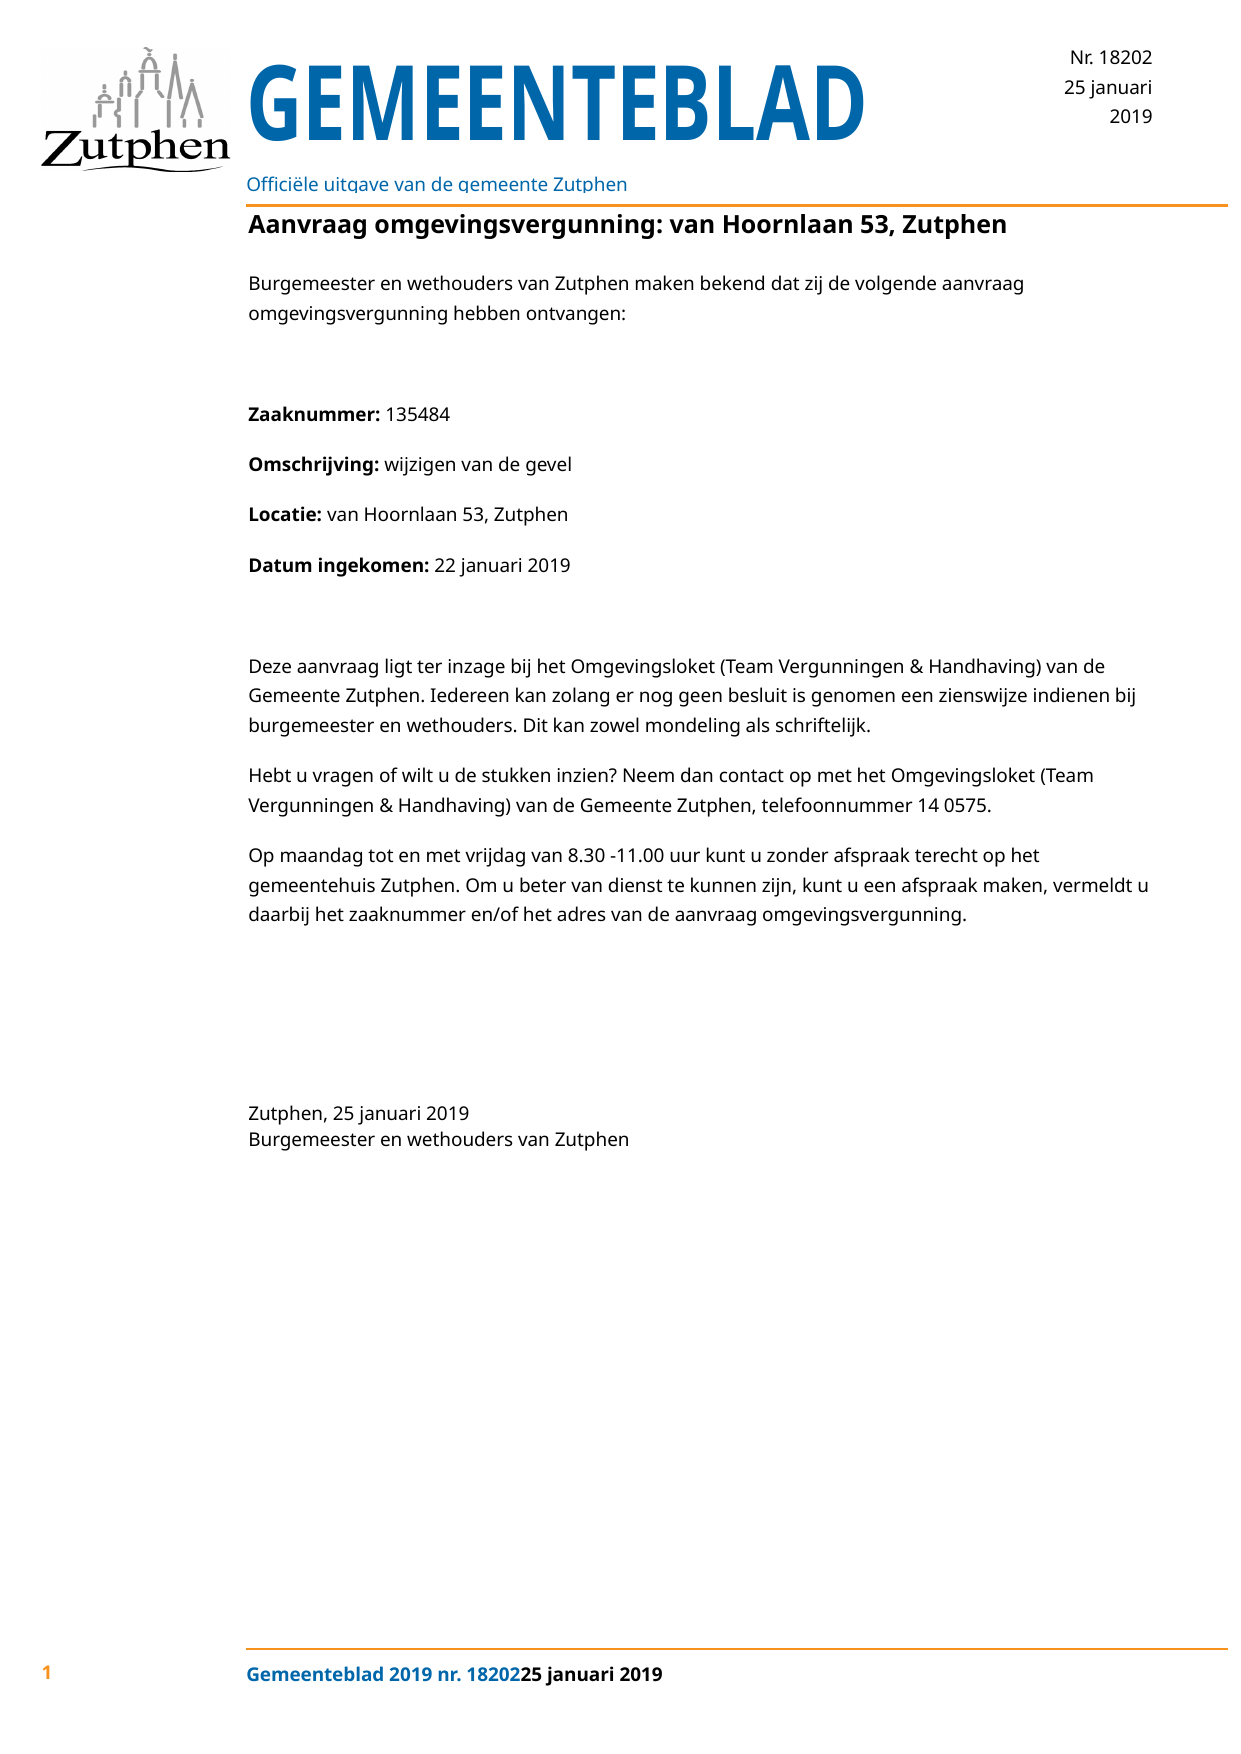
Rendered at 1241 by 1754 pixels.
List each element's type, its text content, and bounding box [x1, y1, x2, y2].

text Datum ingekomen: 22 januari 2019 [248, 552, 1152, 578]
text Burgemeester en wethouders van Zutphen [248, 1126, 1152, 1152]
text Zutphen, 25 januari 2019 [248, 1101, 1152, 1126]
text Hebt u vragen of wilt u de stukken inzien? Neem dan contact op met het Omgevingsloket (Team Vergunningen & Handhaving) van de Gemeente Zutphen, telefoonnummer 14 0575. [248, 762, 1152, 818]
text Locatie: van Hoornlaan 53, Zutphen [248, 502, 1152, 527]
text Zaaknummer: 135484 [248, 401, 1152, 426]
text Omschrijving: wijzigen van de gevel [248, 451, 1152, 477]
text Aanvraag omgevingsvergunning: van Hoornlaan 53, Zutphen [248, 207, 1152, 241]
text Burgemeester en wethouders van Zutphen maken bekend dat zij de volgende aanvraag omgevingsvergunning hebben ontvangen: [248, 270, 1152, 326]
text Op maandag tot en met vrijdag van 8.30 -11.00 uur kunt u zonder afspraak terecht op het gemeentehuis Zutphen. Om u beter van dienst te kunnen zijn, kunt u een afspraak maken, vermeldt u daarbij het zaaknummer en/of het adres van de aanvraag omgevingsvergunning. [248, 842, 1152, 927]
picture [41, 47, 231, 172]
text Deze aanvraag ligt ter inzage bij het Omgevingsloket (Team Vergunningen & Handhaving) van de Gemeente Zutphen. Iedereen kan zolang er nog geen besluit is genomen een zienswijze indienen bij burgemeester en wethouders. Dit kan zowel mondeling als schriftelijk. [248, 653, 1152, 738]
